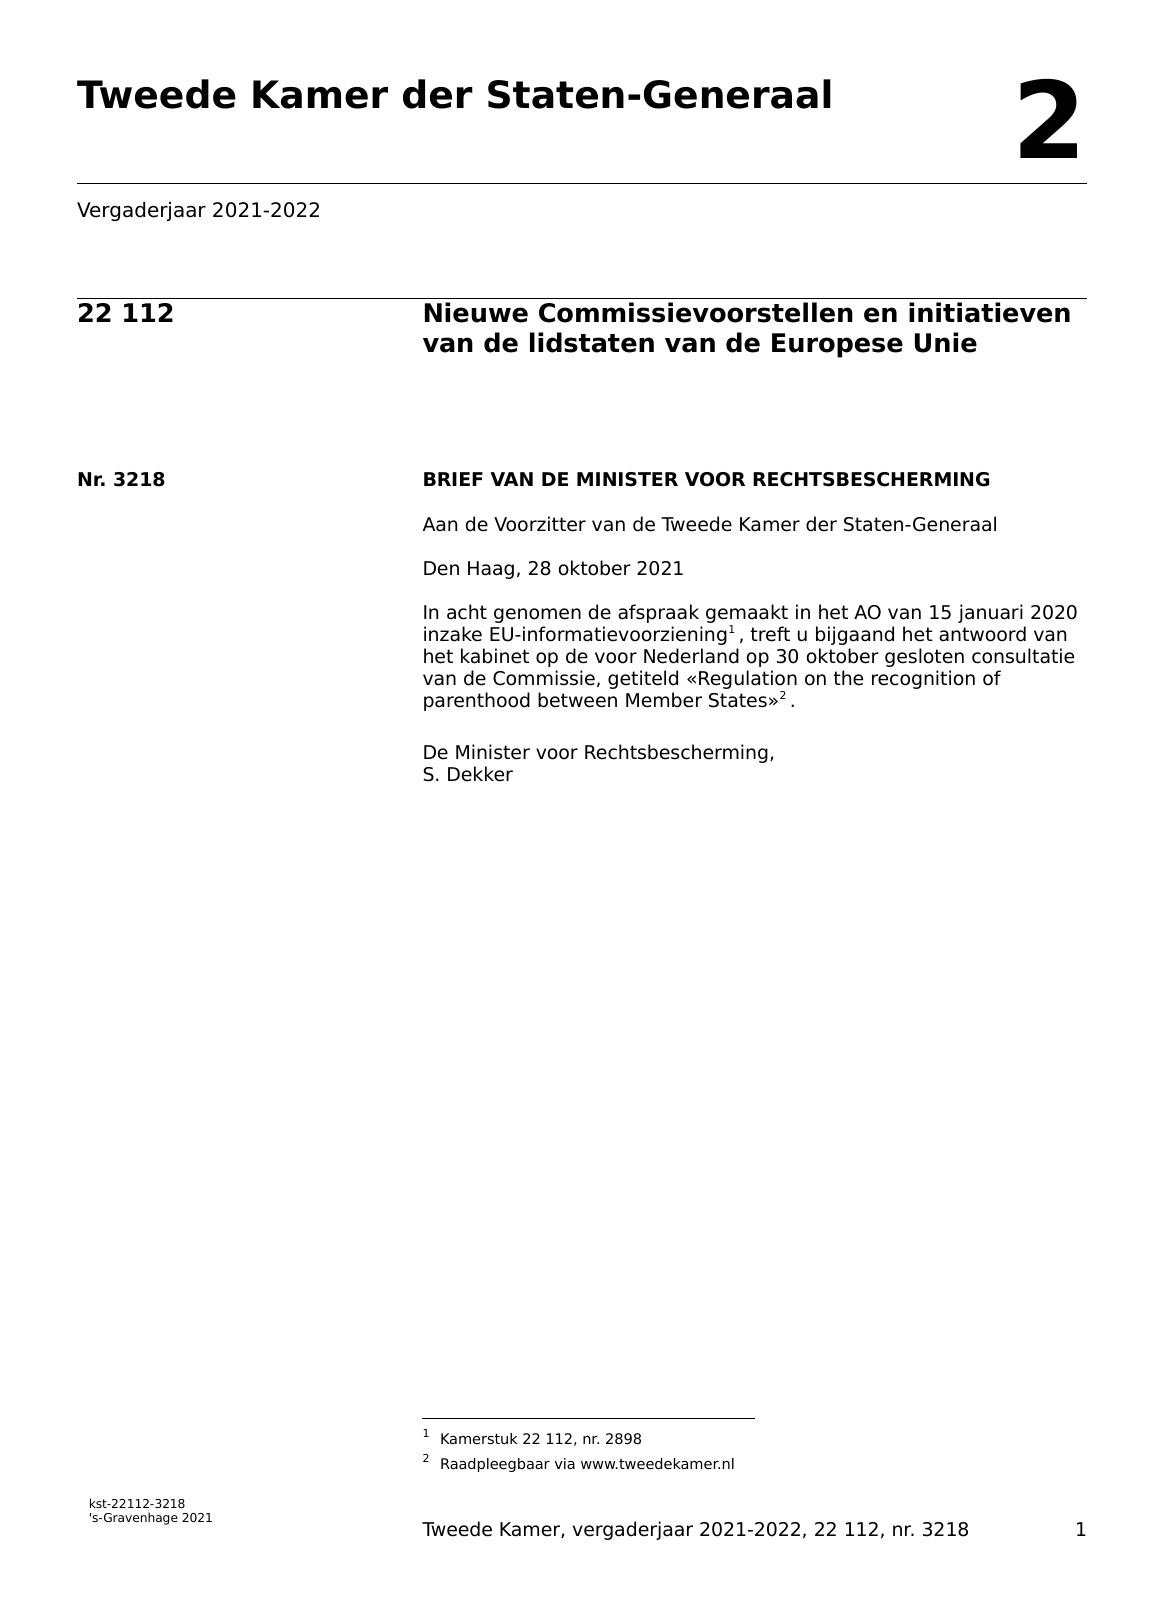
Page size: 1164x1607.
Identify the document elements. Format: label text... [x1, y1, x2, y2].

text Raadpleegbaar via www.tweedekamer.nl [422, 1452, 1087, 1474]
text In acht genomen de afspraak gemaakt in het AO van 15 januari 2020 inzake EU-informatievoorziening, treft u bijgaand het antwoord van het kabinet op de voor Nederland op 30 oktober gesloten consultatie van de Commissie, getiteld «Regulation on the recognition of parenthood between Member States». [422, 602, 1087, 712]
subtitle Nr. 3218 BRIEF VAN DE MINISTER VOOR RECHTSBESCHERMING [77, 469, 1087, 491]
text 's-Gravenhage 2021 [88, 1511, 323, 1525]
text kst-22112-3218 [88, 1497, 323, 1511]
table_header Tweede Kamer der Staten-Generaal [77, 59, 886, 183]
text De Minister voor Rechtsbescherming, S. Dekker [422, 742, 1087, 786]
text Den Haag, 28 oktober 2021 [422, 558, 1087, 580]
subtitle 22 112 Nieuwe Commissievoorstellen en initiatieven van de lidstaten van de Europese Unie [77, 299, 1087, 358]
text Aan de Voorzitter van de Tweede Kamer der Staten-Generaal [422, 513, 1087, 536]
table_header 2 [886, 59, 1087, 183]
table_cell Vergaderjaar 2021-2022 [77, 184, 1087, 298]
text Kamerstuk 22 112, nr. 2898 [422, 1427, 1087, 1449]
